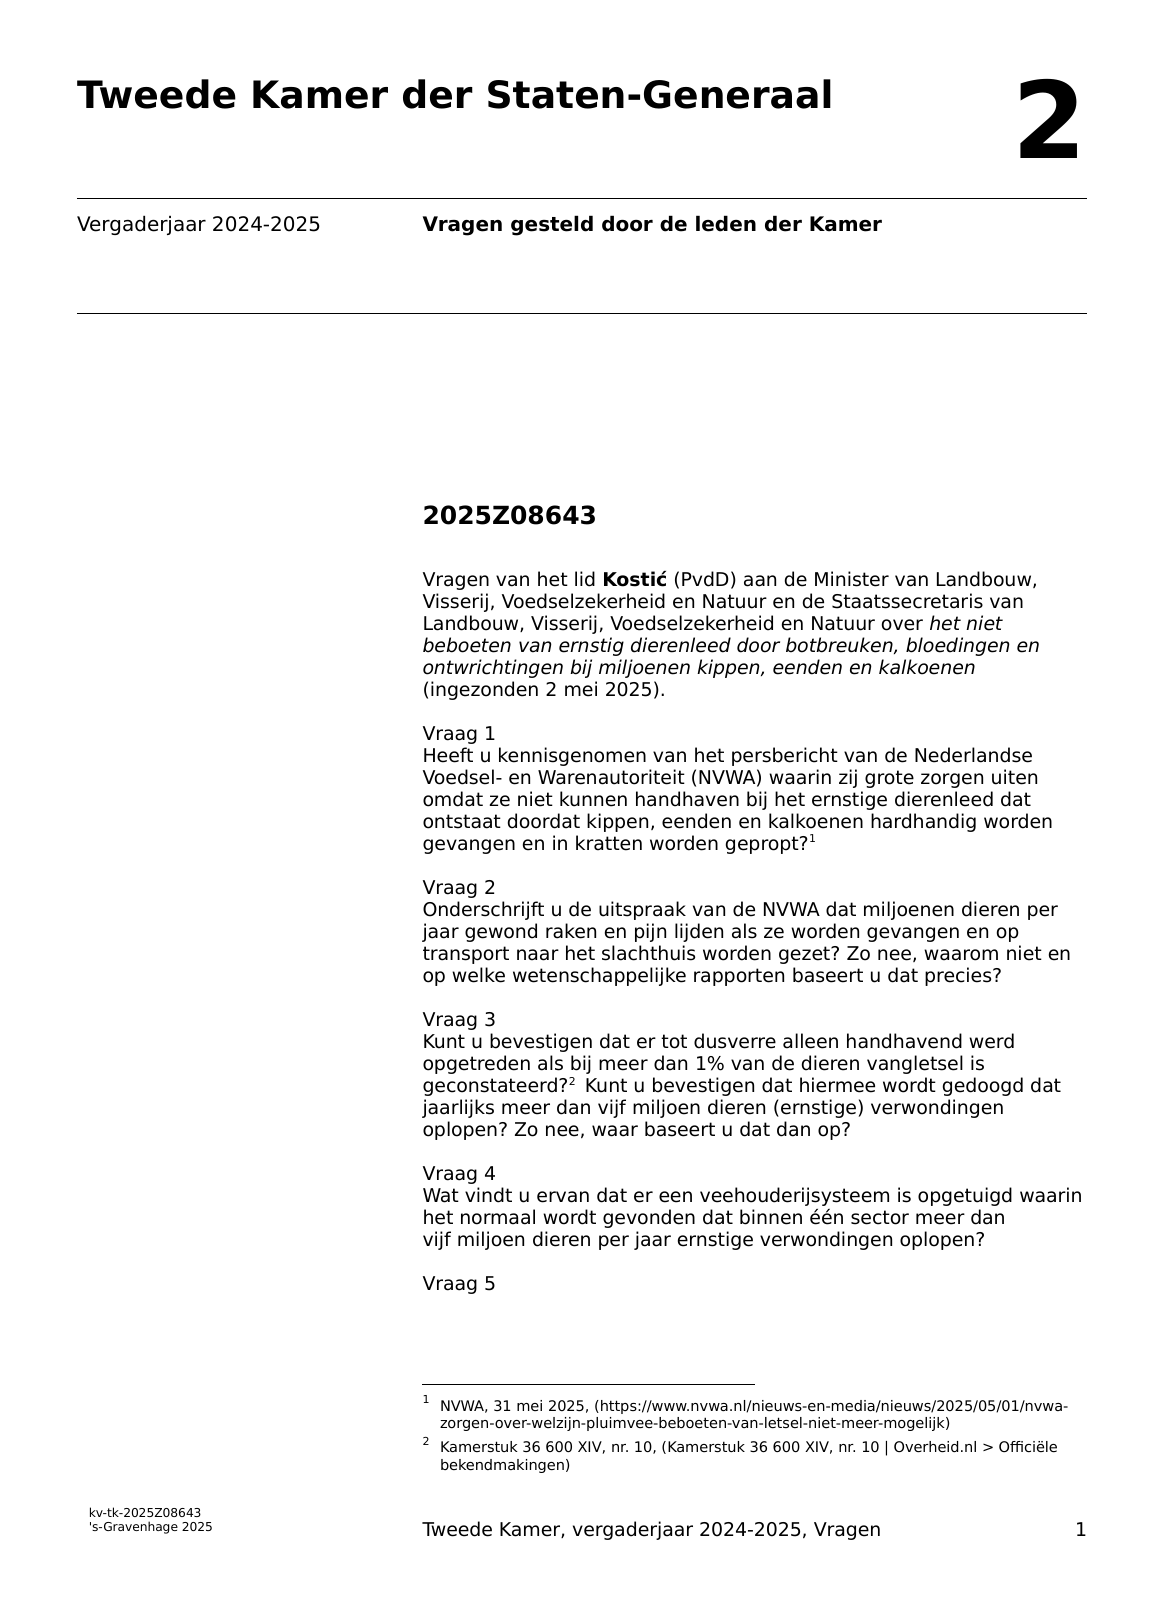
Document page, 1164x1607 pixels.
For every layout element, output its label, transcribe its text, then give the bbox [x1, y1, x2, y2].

text Onderschrijft u de uitspraak van de NVWA dat miljoenen dieren per jaar gewond raken en pijn lijden als ze worden gevangen en op transport naar het slachthuis worden gezet? Zo nee, waarom niet en op welke wetenschappelijke rapporten baseert u dat precies? [422, 899, 1087, 987]
text Kunt u bevestigen dat er tot dusverre alleen handhavend werd opgetreden als bij meer dan 1% van de dieren vangletsel is geconstateerd? Kunt u bevestigen dat hiermee wordt gedoogd dat jaarlijks meer dan vijf miljoen dieren (ernstige) verwondingen oplopen? Zo nee, waar baseert u dat dan op? [422, 1031, 1087, 1141]
table_cell Vragen gesteld door de leden der Kamer [422, 199, 1087, 313]
text Vragen van het lid Kostić (PvdD) aan de Minister van Landbouw, Visserij, Voedselzekerheid en Natuur en de Staatssecretaris van Landbouw, Visserij, Voedselzekerheid en Natuur over het niet beboeten van ernstig dierenleed door botbreuken, bloedingen en ontwrichtingen bij miljoenen kippen, eenden en kalkoenen (ingezonden 2 mei 2025). [422, 569, 1087, 701]
text Wat vindt u ervan dat er een veehouderijsysteem is opgetuigd waarin het normaal wordt gevonden dat binnen één sector meer dan vijf miljoen dieren per jaar ernstige verwondingen oplopen? [422, 1185, 1087, 1251]
text Vraag 1 [422, 723, 1087, 745]
text Vraag 4 [422, 1163, 1087, 1185]
text kv-tk-2025Z08643 [88, 1506, 323, 1520]
text Vraag 3 [422, 1009, 1087, 1031]
text Vraag 2 [422, 877, 1087, 899]
text Heeft u kennisgenomen van het persbericht van de Nederlandse Voedsel- en Warenautoriteit (NVWA) waarin zij grote zorgen uiten omdat ze niet kunnen handhaven bij het ernstige dierenleed dat ontstaat doordat kippen, eenden en kalkoenen hardhandig worden gevangen en in kratten worden gepropt? [422, 745, 1087, 855]
text NVWA, 31 mei 2025, (https://www.nvwa.nl/nieuws-en-media/nieuws/2025/05/01/nvwa-zorgen-over-welzijn-pluimvee-beboeten-van-letsel-niet-meer-mogelijk) [422, 1393, 1087, 1432]
text Kamerstuk 36 600 XIV, nr. 10, (Kamerstuk 36 600 XIV, nr. 10 | Overheid.nl > Officiële bekendmakingen) [422, 1435, 1087, 1474]
table_header Tweede Kamer der Staten-Generaal [77, 59, 886, 198]
text 2025Z08643 [422, 501, 1087, 531]
table_cell Vergaderjaar 2024-2025 [77, 199, 422, 313]
text Vraag 5 [422, 1273, 1087, 1295]
table_header 2 [886, 59, 1087, 198]
text 's-Gravenhage 2025 [88, 1520, 323, 1534]
